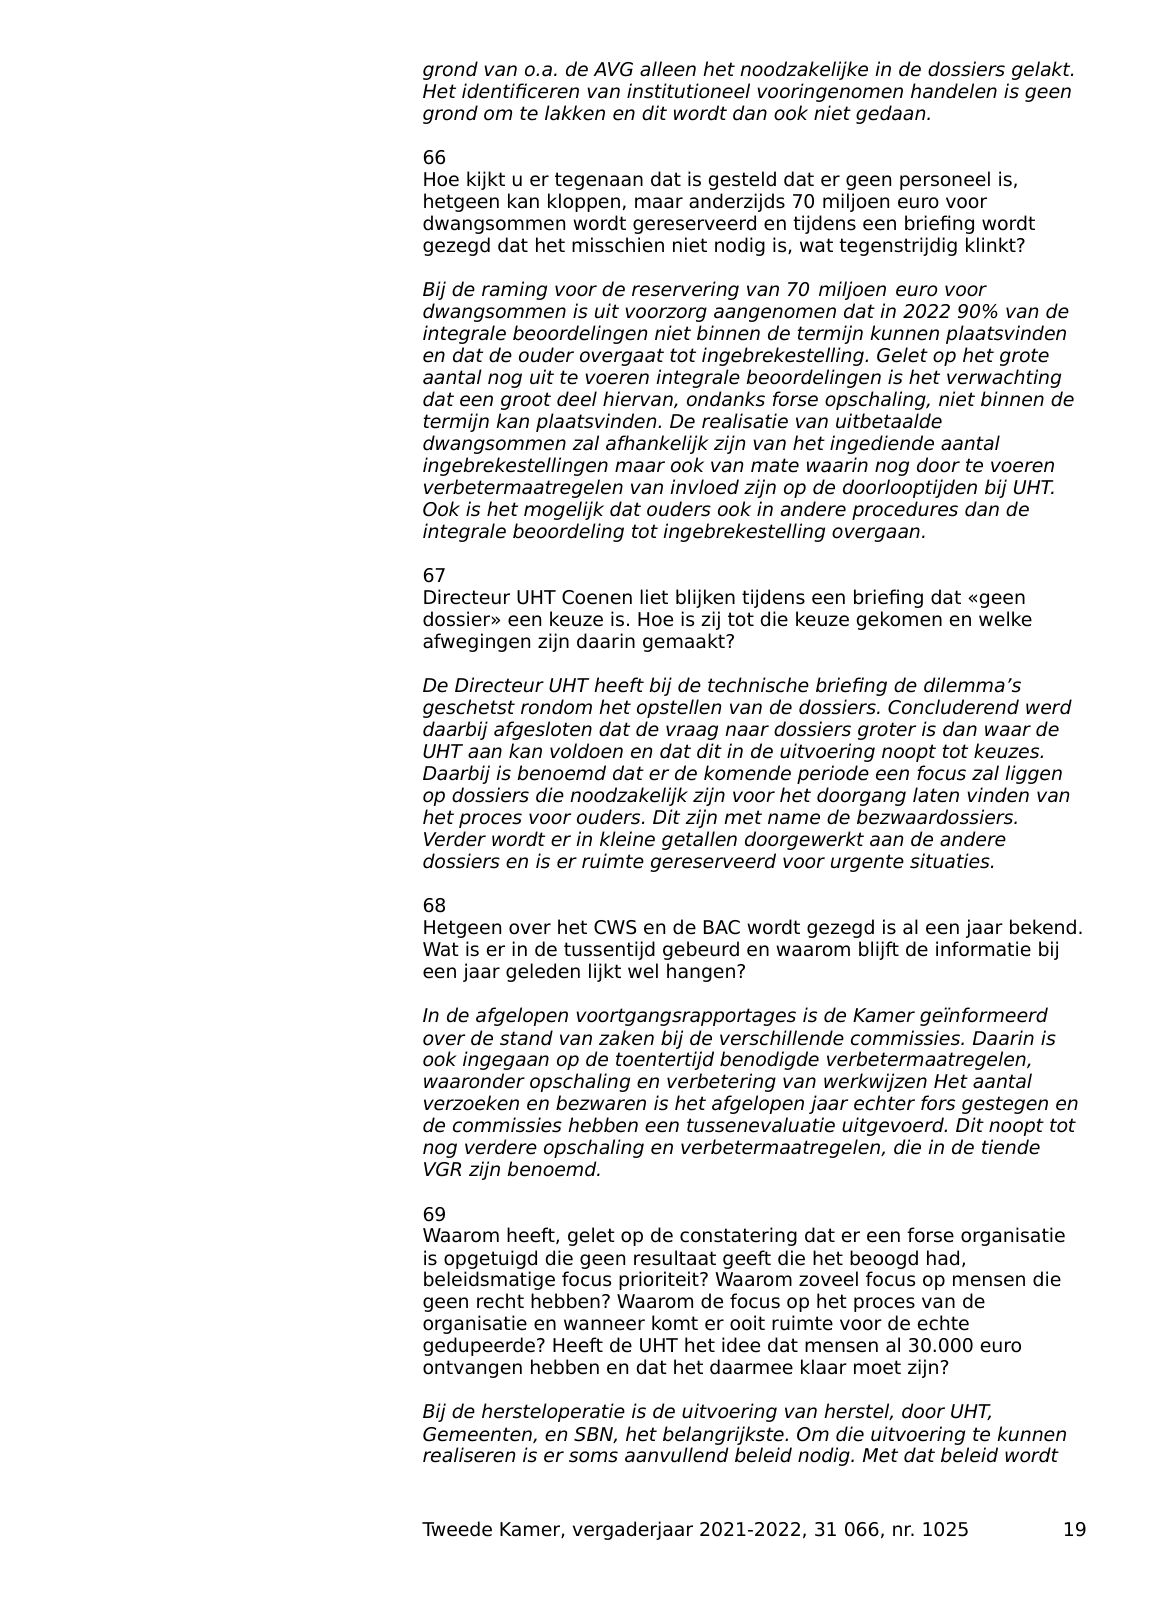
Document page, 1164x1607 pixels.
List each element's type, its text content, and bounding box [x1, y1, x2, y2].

text Bij de raming voor de reservering van 70 miljoen euro voor dwangsommen is uit voorzorg aangenomen dat in 2022 90% van de integrale beoordelingen niet binnen de termijn kunnen plaatsvinden en dat de ouder overgaat tot ingebrekestelling. Gelet op het grote aantal nog uit te voeren integrale beoordelingen is het verwachting dat een groot deel hiervan, ondanks forse opschaling, niet binnen de termijn kan plaatsvinden. De realisatie van uitbetaalde dwangsommen zal afhankelijk zijn van het ingediende aantal ingebrekestellingen maar ook van mate waarin nog door te voeren verbetermaatregelen van invloed zijn op de doorlooptijden bij UHT. Ook is het mogelijk dat ouders ook in andere procedures dan de integrale beoordeling tot ingebrekestelling overgaan. [422, 279, 1087, 543]
text Waarom heeft, gelet op de constatering dat er een forse organisatie is opgetuigd die geen resultaat geeft die het beoogd had, beleidsmatige focus prioriteit? Waarom zoveel focus op mensen die geen recht hebben? Waarom de focus op het proces van de organisatie en wanneer komt er ooit ruimte voor de echte gedupeerde? Heeft de UHT het idee dat mensen al 30.000 euro ontvangen hebben en dat het daarmee klaar moet zijn? [422, 1225, 1087, 1379]
text Hetgeen over het CWS en de BAC wordt gezegd is al een jaar bekend. Wat is er in de tussentijd gebeurd en waarom blijft de informatie bij een jaar geleden lijkt wel hangen? [422, 917, 1087, 983]
text Directeur UHT Coenen liet blijken tijdens een briefing dat «geen dossier» een keuze is. Hoe is zij tot die keuze gekomen en welke afwegingen zijn daarin gemaakt? [422, 587, 1087, 653]
text In de afgelopen voortgangsrapportages is de Kamer geïnformeerd over de stand van zaken bij de verschillende commissies. Daarin is ook ingegaan op de toentertijd benodigde verbetermaatregelen, waaronder opschaling en verbetering van werkwijzen Het aantal verzoeken en bezwaren is het afgelopen jaar echter fors gestegen en de commissies hebben een tussenevaluatie uitgevoerd. Dit noopt tot nog verdere opschaling en verbetermaatregelen, die in de tiende VGR zijn benoemd. [422, 1005, 1087, 1181]
text Hoe kijkt u er tegenaan dat is gesteld dat er geen personeel is, hetgeen kan kloppen, maar anderzijds 70 miljoen euro voor dwangsommen wordt gereserveerd en tijdens een briefing wordt gezegd dat het misschien niet nodig is, wat tegenstrijdig klinkt? [422, 169, 1087, 257]
text grond van o.a. de AVG alleen het noodzakelijke in de dossiers gelakt. Het identificeren van institutioneel vooringenomen handelen is geen grond om te lakken en dit wordt dan ook niet gedaan. [422, 59, 1087, 125]
text 66 [422, 147, 1087, 169]
text De Directeur UHT heeft bij de technische briefing de dilemma’s geschetst rondom het opstellen van de dossiers. Concluderend werd daarbij afgesloten dat de vraag naar dossiers groter is dan waar de UHT aan kan voldoen en dat dit in de uitvoering noopt tot keuzes. Daarbij is benoemd dat er de komende periode een focus zal liggen op dossiers die noodzakelijk zijn voor het doorgang laten vinden van het proces voor ouders. Dit zijn met name de bezwaardossiers. Verder wordt er in kleine getallen doorgewerkt aan de andere dossiers en is er ruimte gereserveerd voor urgente situaties. [422, 675, 1087, 873]
text 68 [422, 895, 1087, 917]
text 67 [422, 565, 1087, 587]
text Bij de hersteloperatie is de uitvoering van herstel, door UHT, Gemeenten, en SBN, het belangrijkste. Om die uitvoering te kunnen realiseren is er soms aanvullend beleid nodig. Met dat beleid wordt [422, 1401, 1087, 1467]
text 69 [422, 1203, 1087, 1225]
